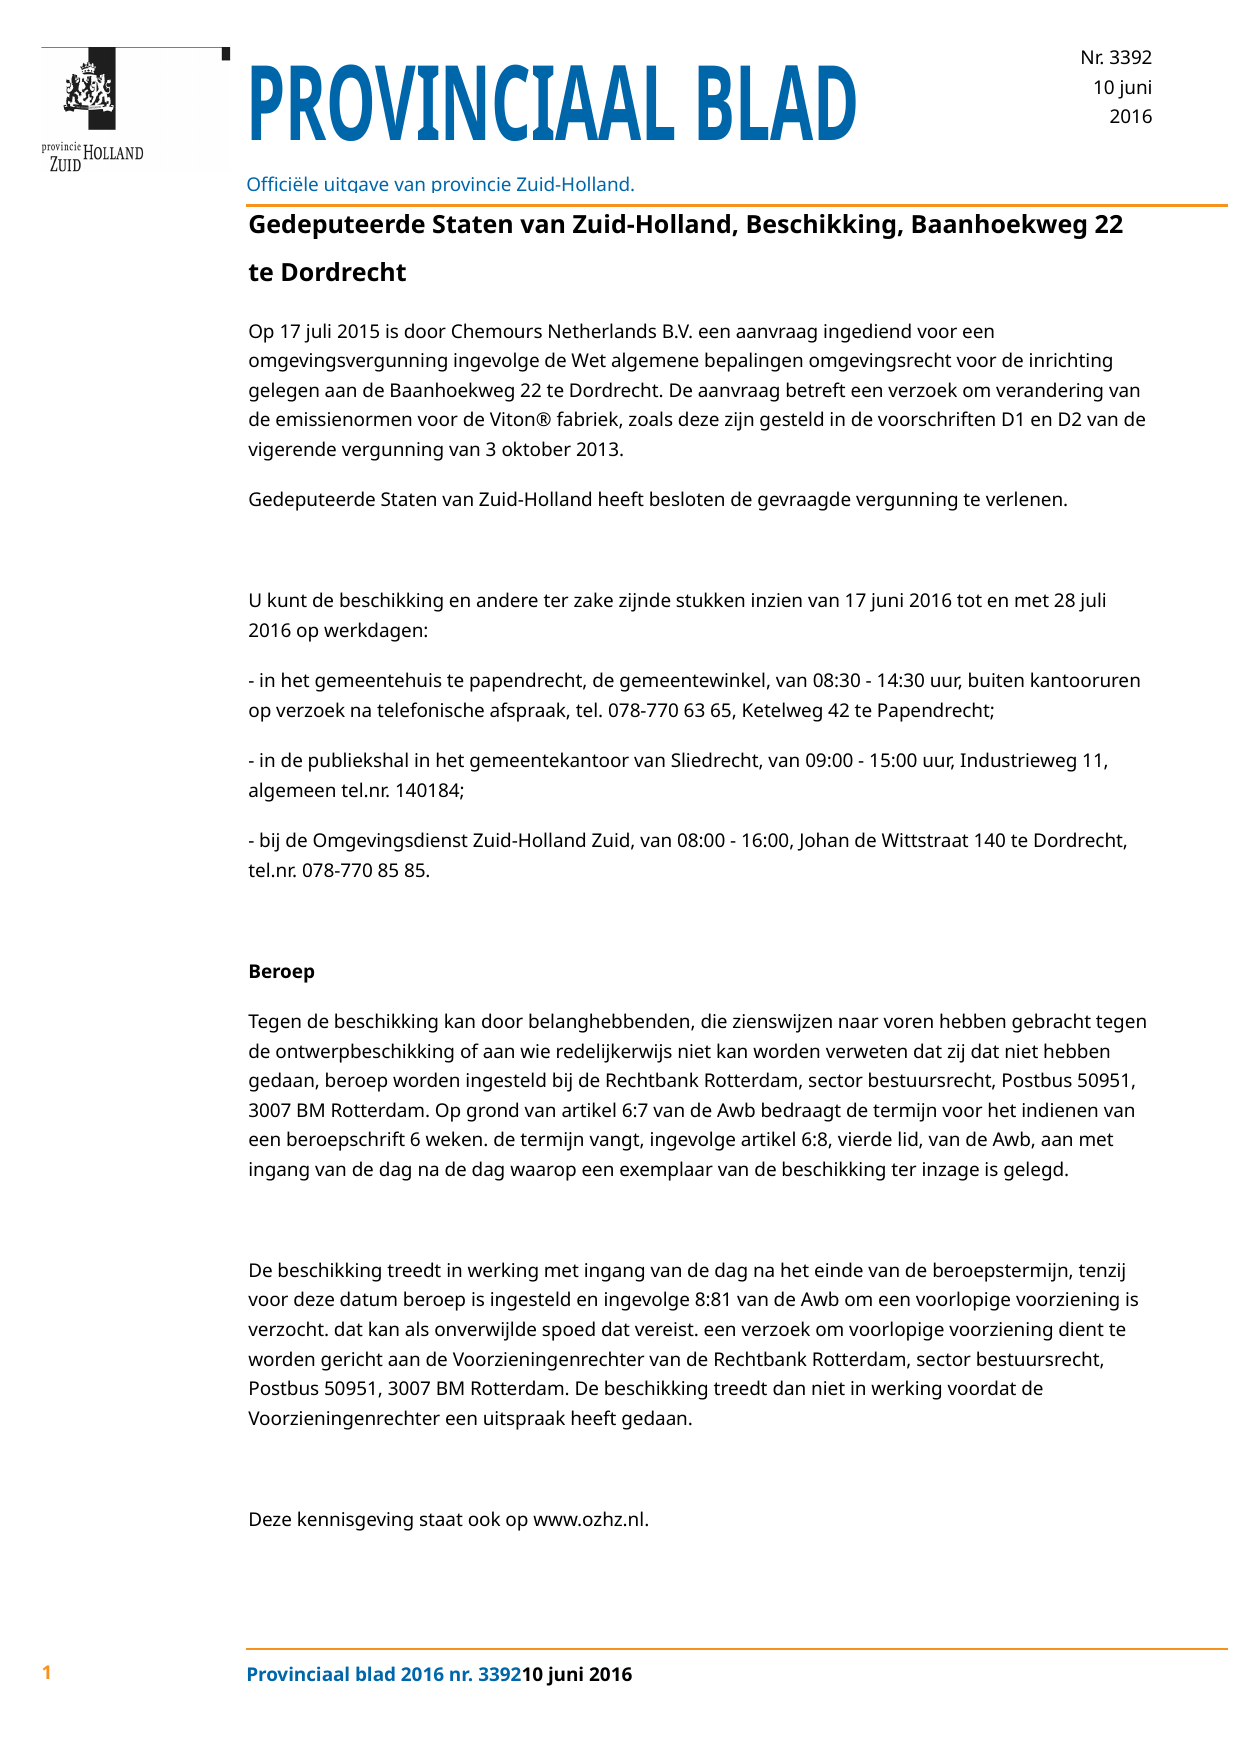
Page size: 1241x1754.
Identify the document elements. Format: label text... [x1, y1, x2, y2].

text Gedeputeerde Staten van Zuid-Holland heeft besloten de gevraagde vergunning te verlenen. [248, 487, 1152, 512]
text - in het gemeentehuis te papendrecht, de gemeentewinkel, van 08:30 - 14:30 uur, buiten kantooruren op verzoek na telefonische afspraak, tel. 078-770 63 65, Ketelweg 42 te Papendrecht; [248, 667, 1152, 723]
text Tegen de beschikking kan door belanghebbenden, die zienswijzen naar voren hebben gebracht tegen de ontwerpbeschikking of aan wie redelijkerwijs niet kan worden verweten dat zij dat niet hebben gedaan, beroep worden ingesteld bij de Rechtbank Rotterdam, sector bestuursrecht, Postbus 50951, 3007 BM Rotterdam. Op grond van artikel 6:7 van de Awb bedraagt de termijn voor het indienen van een beroepschrift 6 weken. de termijn vangt, ingevolge artikel 6:8, vierde lid, van de Awb, aan met ingang van de dag na de dag waarop een exemplaar van de beschikking ter inzage is gelegd. [248, 1008, 1152, 1182]
text - in de publiekshal in het gemeentekantoor van Sliedrecht, van 09:00 - 15:00 uur, Industrieweg 11, algemeen tel.nr. 140184; [248, 747, 1152, 803]
text De beschikking treedt in werking met ingang van de dag na het einde van de beroepstermijn, tenzij voor deze datum beroep is ingesteld en ingevolge 8:81 van de Awb om een voorlopige voorziening is verzocht. dat kan als onverwijlde spoed dat vereist. een verzoek om voorlopige voorziening dient te worden gericht aan de Voorzieningenrechter van de Rechtbank Rotterdam, sector bestuursrecht, Postbus 50951, 3007 BM Rotterdam. De beschikking treedt dan niet in werking voordat de Voorzieningenrechter een uitspraak heeft gedaan. [248, 1257, 1152, 1431]
text U kunt de beschikking en andere ter zake zijnde stukken inzien van 17 juni 2016 tot en met 28 juli 2016 op werkdagen: [248, 587, 1152, 643]
text Op 17 juli 2015 is door Chemours Netherlands B.V. een aanvraag ingediend voor een omgevingsvergunning ingevolge de Wet algemene bepalingen omgevingsrecht voor de inrichting gelegen aan de Baanhoekweg 22 te Dordrecht. De aanvraag betreft een verzoek om verandering van de emissienormen voor de Viton® fabriek, zoals deze zijn gesteld in de voorschriften D1 en D2 van de vigerende vergunning van 3 oktober 2013. [248, 318, 1152, 462]
text Beroep [248, 958, 1152, 984]
text - bij de Omgevingsdienst Zuid-Holland Zuid, van 08:00 - 16:00, Johan de Wittstraat 140 te Dordrecht, tel.nr. 078-770 85 85. [248, 827, 1152, 883]
picture [41, 47, 231, 172]
text Gedeputeerde Staten van Zuid-Holland, Beschikking, Baanhoekweg 22 te Dordrecht [248, 207, 1152, 288]
text Deze kennisgeving staat ook op www.ozhz.nl. [248, 1506, 1152, 1532]
